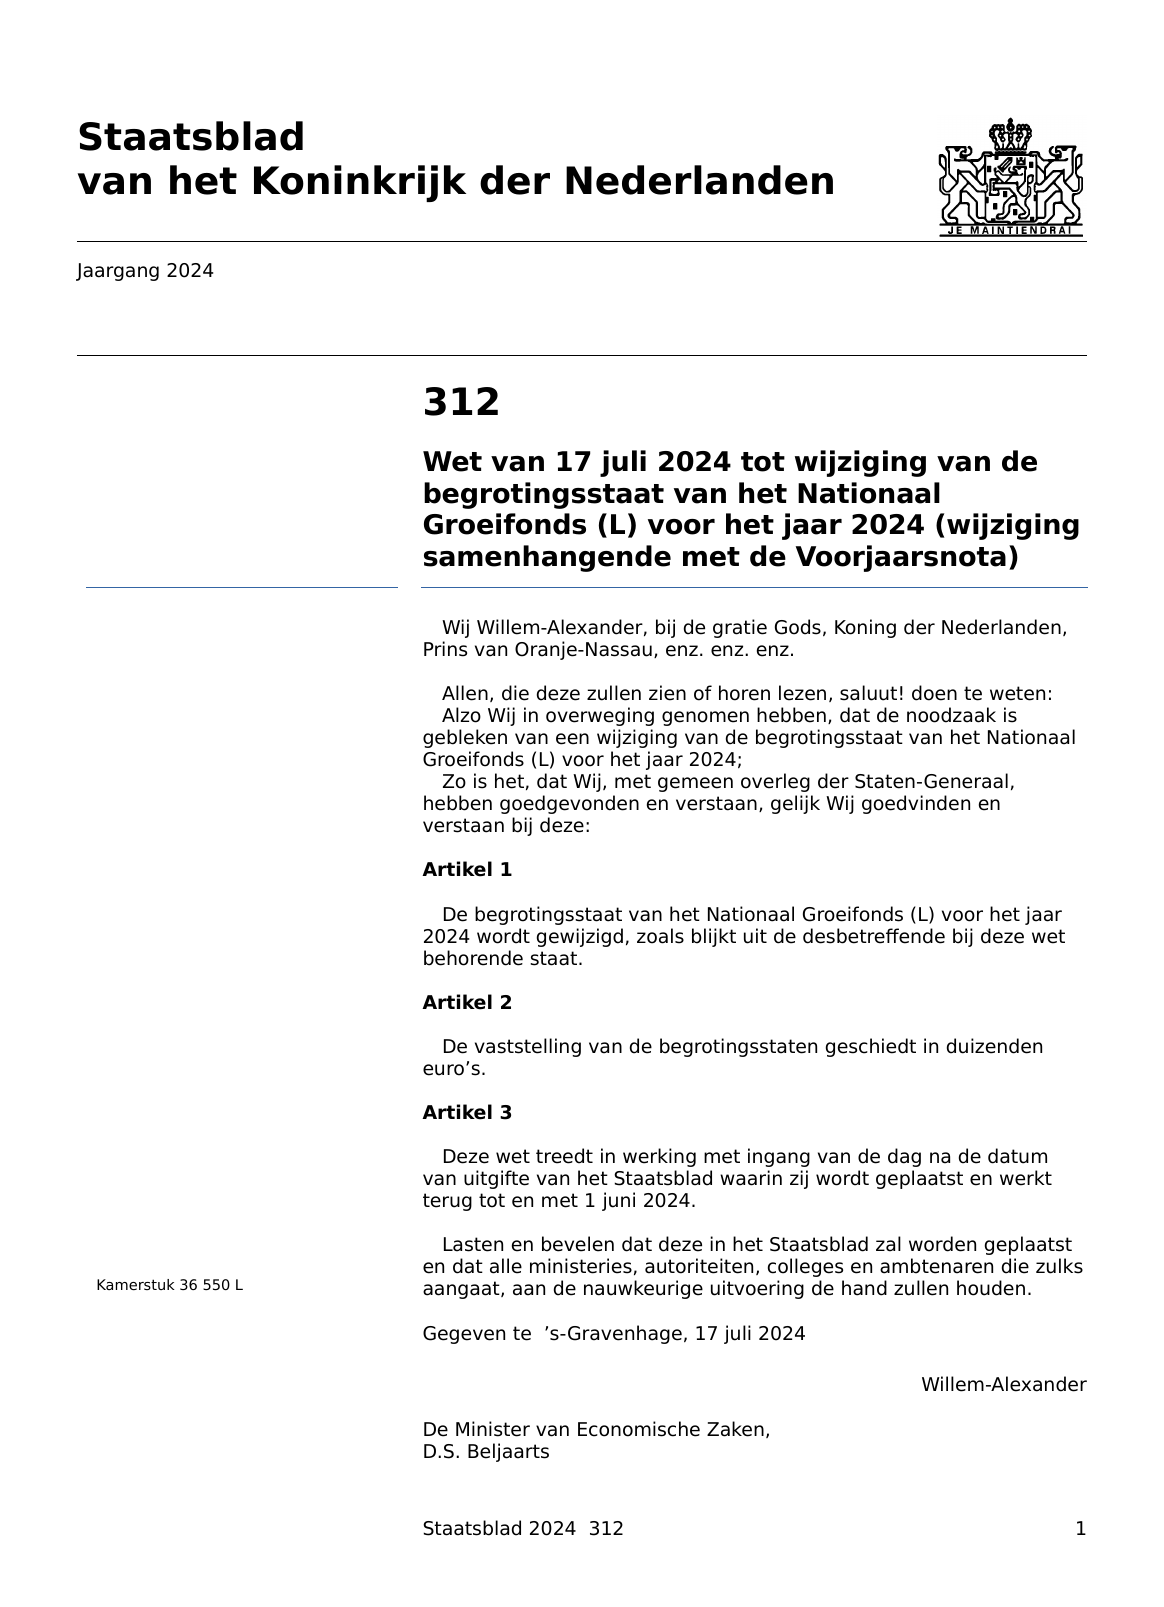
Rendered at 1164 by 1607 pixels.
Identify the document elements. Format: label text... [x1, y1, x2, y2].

text Zo is het, dat Wij, met gemeen overleg der Staten-Generaal, hebben goedgevonden en verstaan, gelijk Wij goedvinden en verstaan bij deze: [422, 771, 1087, 837]
table_header Staatsblad van het Koninkrijk der Nederlanden [77, 100, 886, 241]
table_header [886, 100, 1087, 241]
subtitle Artikel 1 [422, 859, 1087, 881]
text Deze wet treedt in werking met ingang van de dag na de datum van uitgifte van het Staatsblad waarin zij wordt geplaatst en werkt terug tot en met 1 juni 2024. [422, 1146, 1087, 1212]
text Willem-Alexander [422, 1374, 1087, 1396]
picture [936, 115, 1087, 240]
text Wet van 17 juli 2024 tot wijziging van de begrotingsstaat van het Nationaal Groeifonds (L) voor het jaar 2024 (wijziging samenhangende met de Voorjaarsnota) [422, 447, 1087, 573]
table_cell Jaargang 2024 [77, 242, 1087, 355]
text De vaststelling van de begrotingsstaten geschiedt in duizenden euro’s. [422, 1036, 1087, 1080]
text Lasten en bevelen dat deze in het Staatsblad zal worden geplaatst en dat alle ministeries, autoriteiten, colleges en ambtenaren die zulks aangaat, aan de nauwkeurige uitvoering de hand zullen houden. [422, 1234, 1087, 1300]
subtitle 312 [422, 381, 1087, 424]
text De Minister van Economische Zaken, D.S. Beljaarts [422, 1418, 1087, 1462]
subtitle Artikel 3 [422, 1102, 1087, 1124]
text Wij Willem-Alexander, bij de gratie Gods, Koning der Nederlanden, Prins van Oranje-Nassau, enz. enz. enz. [422, 617, 1087, 661]
text De begrotingsstaat van het Nationaal Groeifonds (L) voor het jaar 2024 wordt gewijzigd, zoals blijkt uit de desbetreffende bij deze wet behorende staat. [422, 903, 1087, 969]
text Gegeven te ’s-Gravenhage, 17 juli 2024 [422, 1322, 1087, 1344]
text Kamerstuk 36 550 L [77, 1277, 396, 1294]
text Alzo Wij in overweging genomen hebben, dat de noodzaak is gebleken van een wijziging van de begrotingsstaat van het Nationaal Groeifonds (L) voor het jaar 2024; [422, 705, 1087, 771]
text Allen, die deze zullen zien of horen lezen, saluut! doen te weten: [422, 683, 1087, 705]
subtitle Artikel 2 [422, 992, 1087, 1014]
